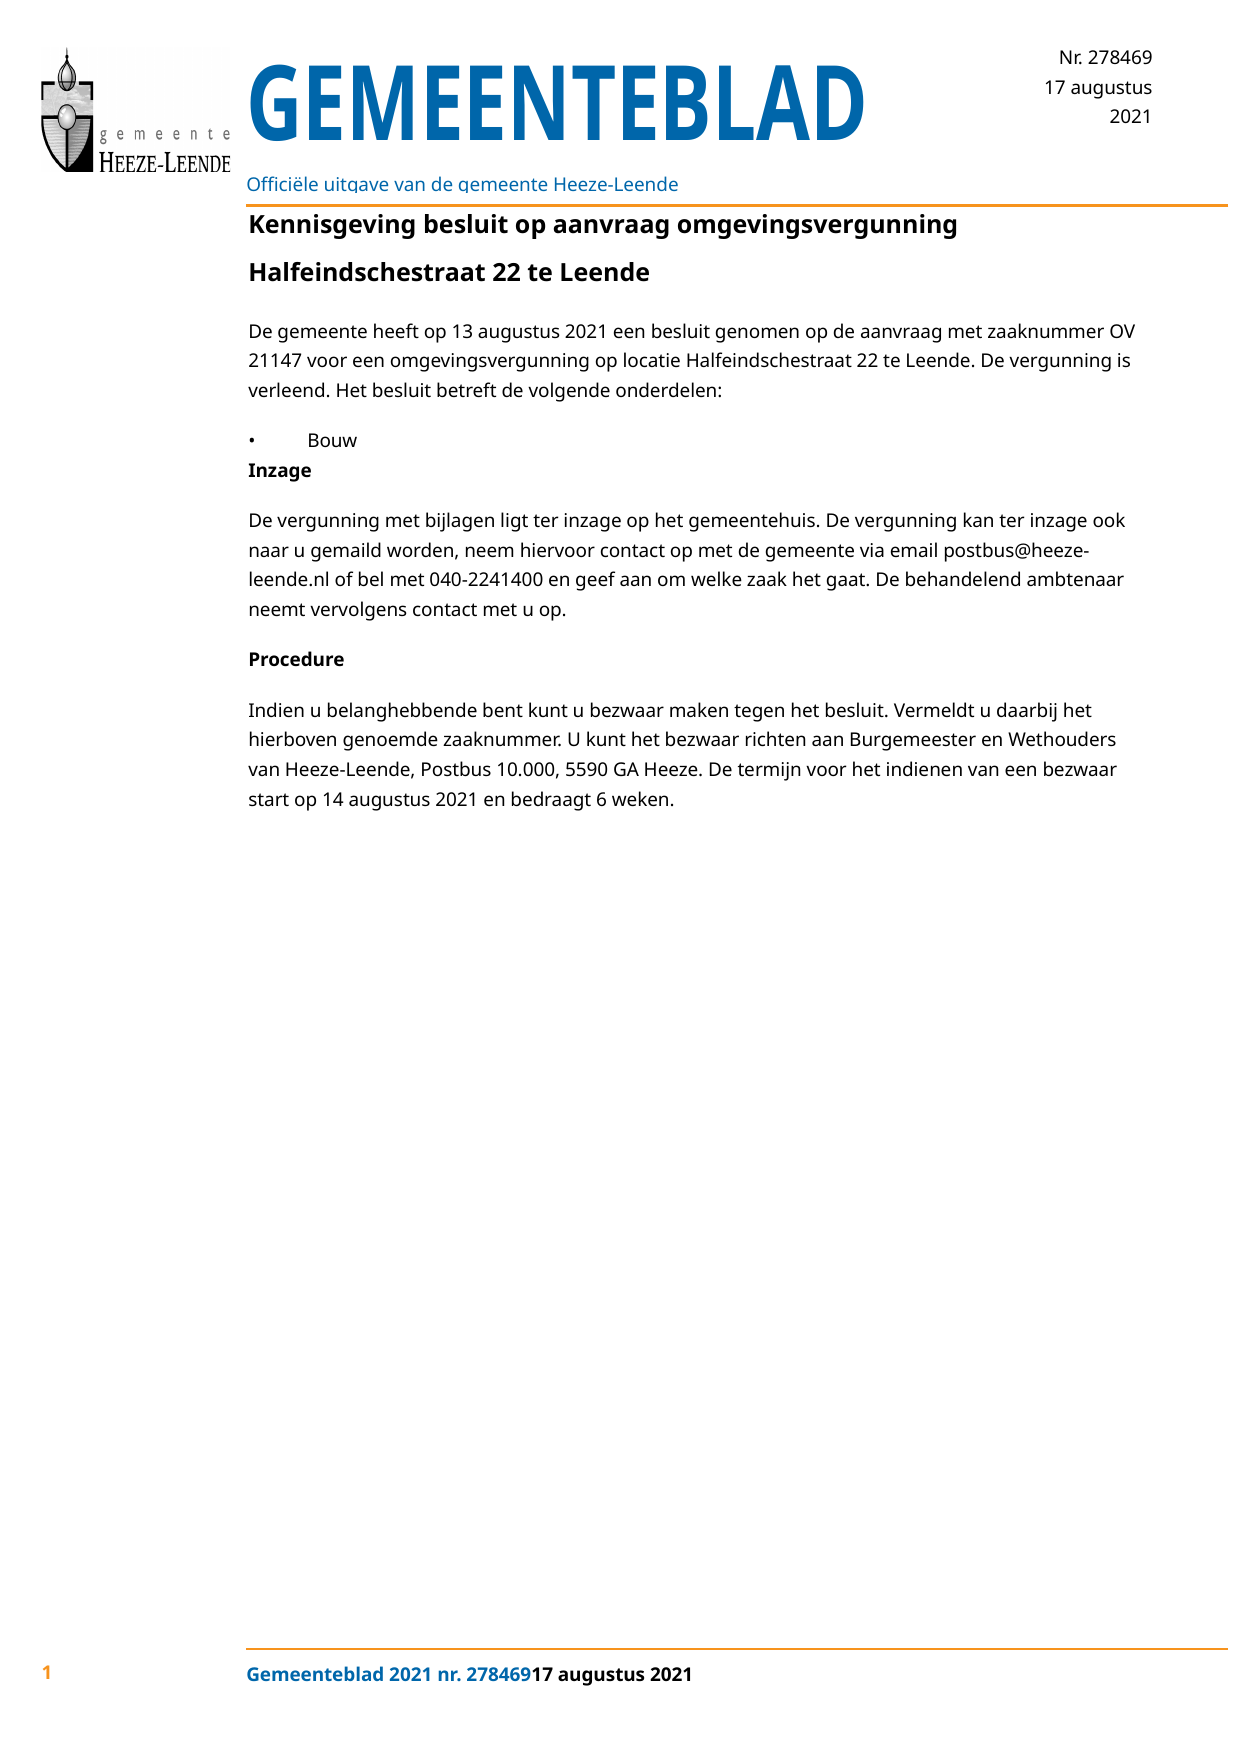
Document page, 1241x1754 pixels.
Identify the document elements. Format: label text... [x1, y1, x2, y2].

text De vergunning met bijlagen ligt ter inzage op het gemeentehuis. De vergunning kan ter inzage ook naar u gemaild worden, neem hiervoor contact op met de gemeente via email postbus@heeze-leende.nl of bel met 040-2241400 en geef aan om welke zaak het gaat. De behandelend ambtenaar neemt vervolgens contact met u op. [248, 507, 1152, 622]
picture [41, 47, 231, 172]
text Kennisgeving besluit op aanvraag omgevingsvergunning Halfeindschestraat 22 te Leende [248, 207, 1152, 288]
text Inzage [248, 457, 1152, 483]
text Procedure [248, 647, 1152, 672]
list Bouw [248, 427, 1152, 453]
text Indien u belanghebbende bent kunt u bezwaar maken tegen het besluit. Vermeldt u daarbij het hierboven genoemde zaaknummer. U kunt het bezwaar richten aan Burgemeester en Wethouders van Heeze-Leende, Postbus 10.000, 5590 GA Heeze. De termijn voor het indienen van een bezwaar start op 14 augustus 2021 en bedraagt 6 weken. [248, 697, 1152, 812]
text De gemeente heeft op 13 augustus 2021 een besluit genomen op de aanvraag met zaaknummer OV 21147 voor een omgevingsvergunning op locatie Halfeindschestraat 22 te Leende. De vergunning is verleend. Het besluit betreft de volgende onderdelen: [248, 318, 1152, 403]
